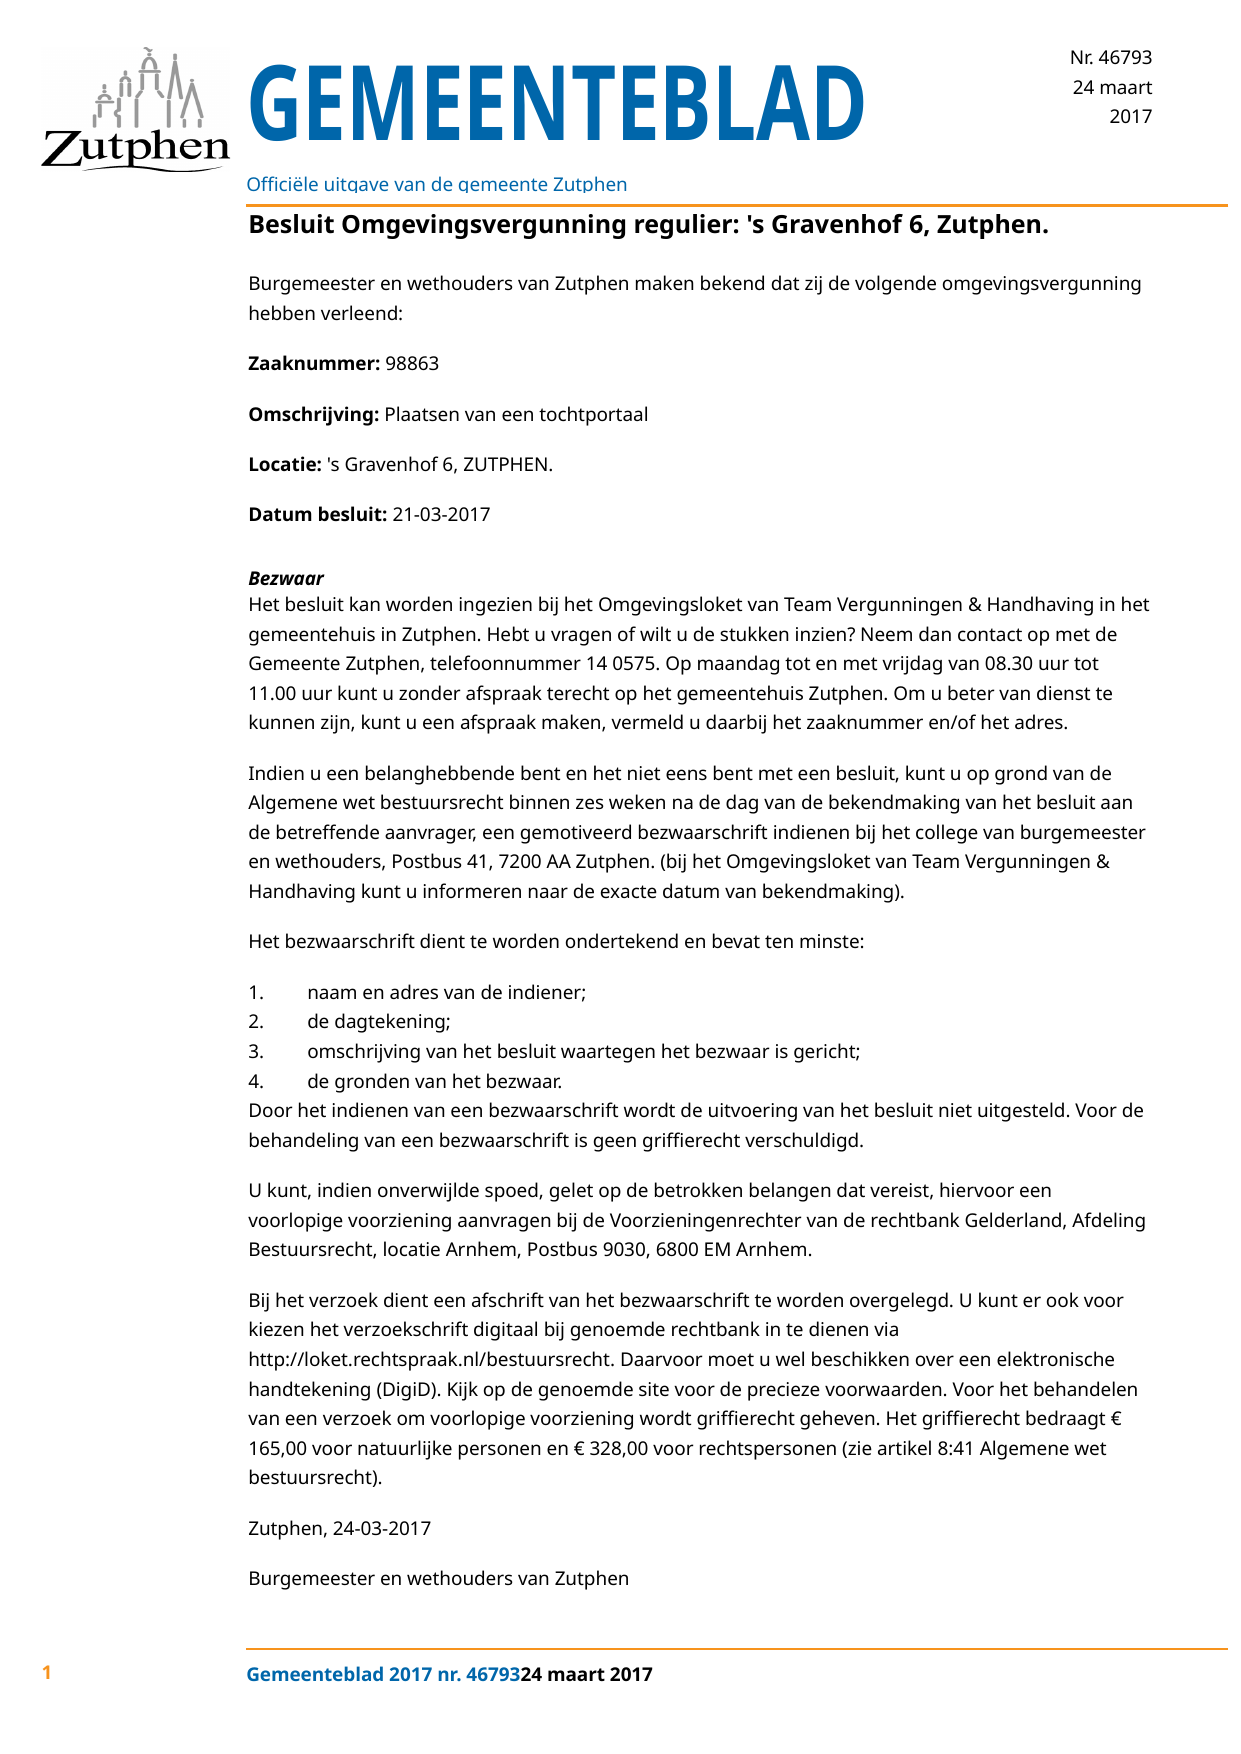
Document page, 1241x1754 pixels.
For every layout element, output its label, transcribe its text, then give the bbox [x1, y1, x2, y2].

text Het bezwaarschrift dient te worden ondertekend en bevat ten minste: [248, 929, 1152, 954]
text Besluit Omgevingsvergunning regulier: 's Gravenhof 6, Zutphen. [248, 207, 1152, 241]
text Door het indienen van een bezwaarschrift wordt de uitvoering van het besluit niet uitgesteld. Voor de behandeling van een bezwaarschrift is geen griffierecht verschuldigd. [248, 1097, 1152, 1153]
text U kunt, indien onverwijlde spoed, gelet op de betrokken belangen dat vereist, hiervoor een voorlopige voorziening aanvragen bij de Voorzieningenrechter van de rechtbank Gelderland, Afdeling Bestuursrecht, locatie Arnhem, Postbus 9030, 6800 EM Arnhem. [248, 1177, 1152, 1262]
text Omschrijving: Plaatsen van een tochtportaal [248, 401, 1152, 426]
text Bij het verzoek dient een afschrift van het bezwaarschrift te worden overgelegd. U kunt er ook voor kiezen het verzoekschrift digitaal bij genoemde rechtbank in te dienen via http://loket.rechtspraak.nl/bestuursrecht. Daarvoor moet u wel beschikken over een elektronische handtekening (DigiD). Kijk op de genoemde site voor de precieze voorwaarden. Voor het behandelen van een verzoek om voorlopige voorziening wordt griffierecht geheven. Het griffierecht bedraagt € 165,00 voor natuurlijke personen en € 328,00 voor rechtspersonen (zie artikel 8:41 Algemene wet bestuursrecht). [248, 1287, 1152, 1490]
list de gronden van het bezwaar. [248, 1068, 1152, 1094]
text Locatie: 's Gravenhof 6, ZUTPHEN. [248, 451, 1152, 477]
text Zutphen, 24-03-2017 [248, 1515, 1152, 1541]
text Het besluit kan worden ingezien bij het Omgevingsloket van Team Vergunningen & Handhaving in het gemeentehuis in Zutphen. Hebt u vragen of wilt u de stukken inzien? Neem dan contact op met de Gemeente Zutphen, telefoonnummer 14 0575. Op maandag tot en met vrijdag van 08.30 uur tot 11.00 uur kunt u zonder afspraak terecht op het gemeentehuis Zutphen. Om u beter van dienst te kunnen zijn, kunt u een afspraak maken, vermeld u daarbij het zaaknummer en/of het adres. [248, 591, 1152, 735]
text Indien u een belanghebbende bent en het niet eens bent met een besluit, kunt u op grond van de Algemene wet bestuursrecht binnen zes weken na de dag van de bekendmaking van het besluit aan de betreffende aanvrager, een gemotiveerd bezwaarschrift indienen bij het college van burgemeester en wethouders, Postbus 41, 7200 AA Zutphen. (bij het Omgevingsloket van Team Vergunningen & Handhaving kunt u informeren naar de exacte datum van bekendmaking). [248, 760, 1152, 904]
text Burgemeester en wethouders van Zutphen [248, 1565, 1152, 1591]
text Zaaknummer: 98863 [248, 350, 1152, 376]
text Bezwaar [248, 566, 1152, 591]
text Datum besluit: 21-03-2017 [248, 502, 1152, 527]
list omschrijving van het besluit waartegen het bezwaar is gericht; [248, 1038, 1152, 1064]
list naam en adres van de indiener; [248, 979, 1152, 1005]
picture [41, 47, 231, 172]
text Burgemeester en wethouders van Zutphen maken bekend dat zij de volgende omgevingsvergunning hebben verleend: [248, 270, 1152, 326]
list de dagtekening; [248, 1009, 1152, 1034]
